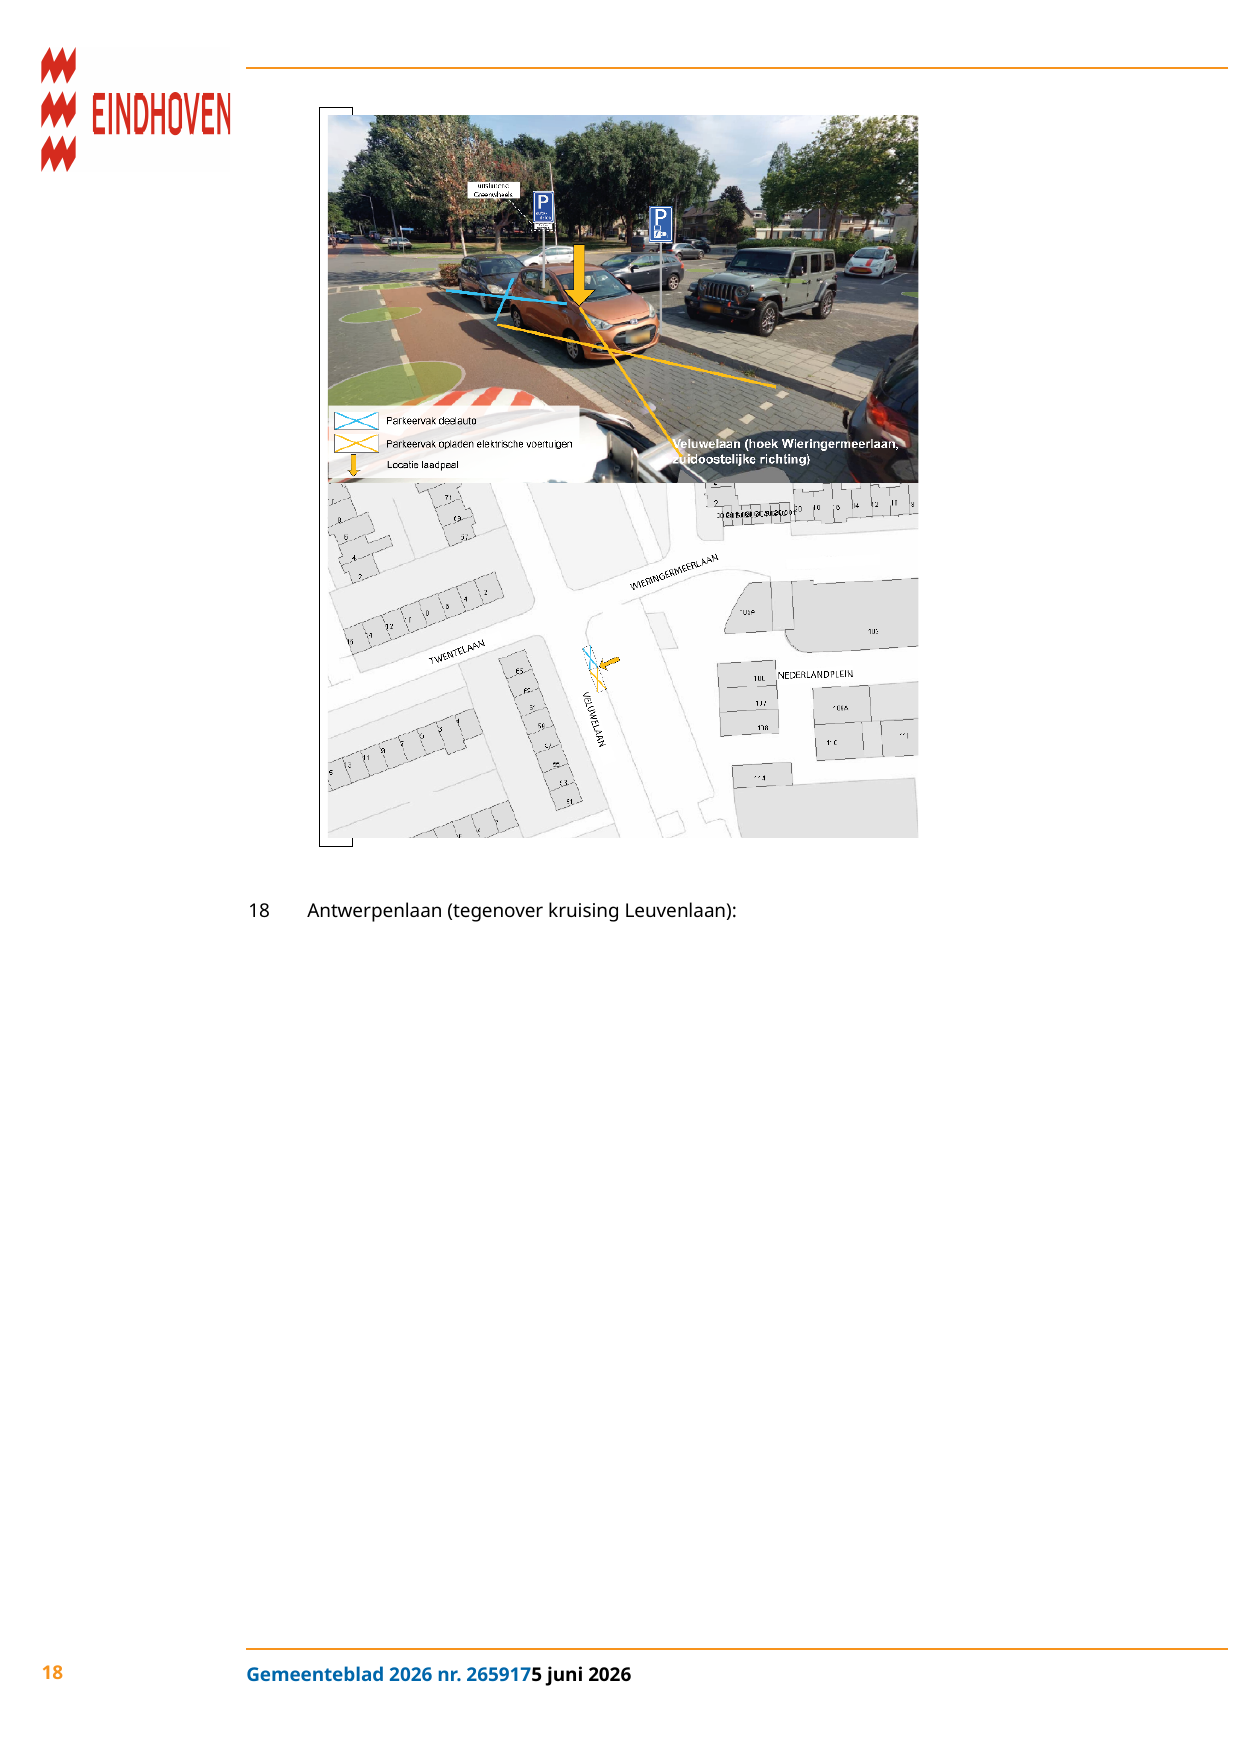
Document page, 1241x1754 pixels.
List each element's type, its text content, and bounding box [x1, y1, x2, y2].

list Antwerpenlaan (tegenover kruising Leuvenlaan): [248, 897, 1152, 923]
picture [327, 115, 919, 838]
picture [41, 47, 231, 172]
